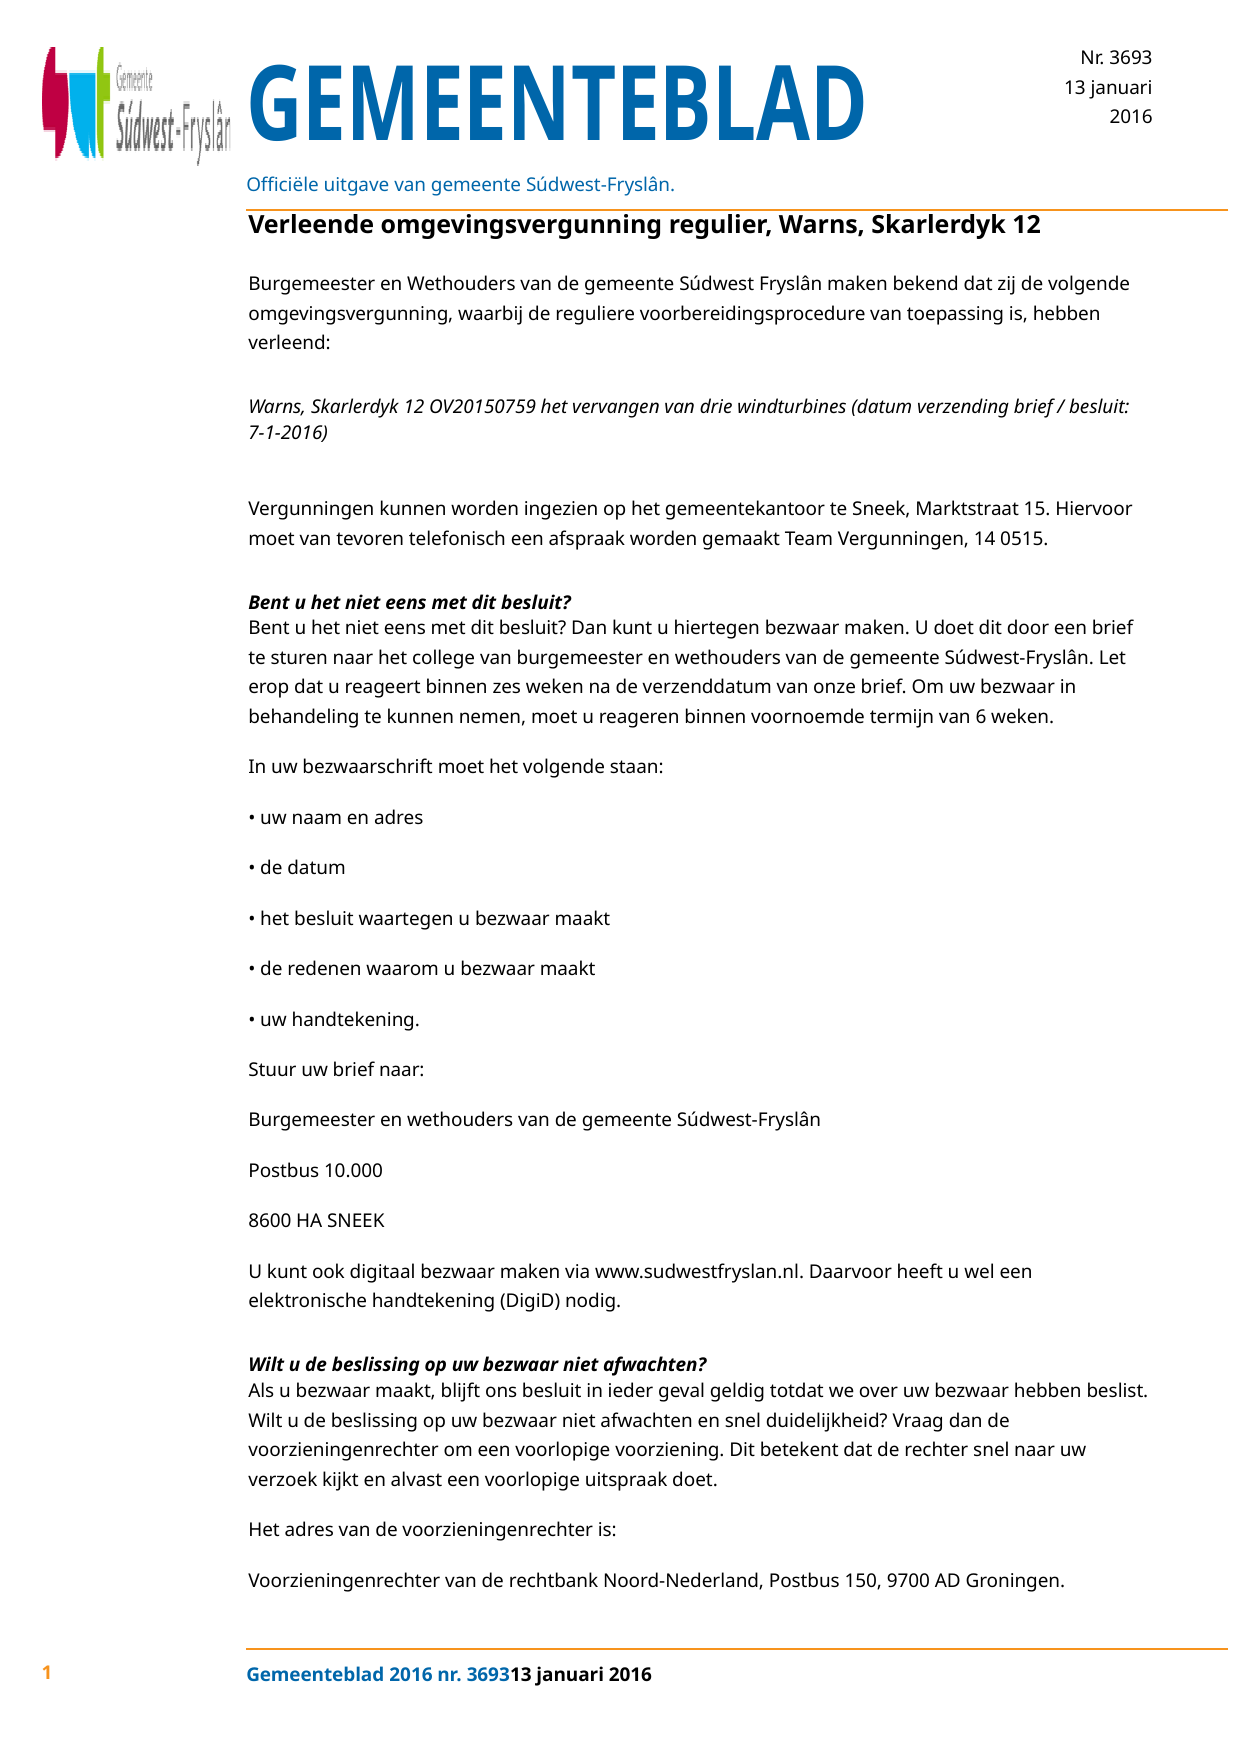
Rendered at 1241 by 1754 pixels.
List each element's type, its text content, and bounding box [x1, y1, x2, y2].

text Postbus 10.000 [248, 1157, 1152, 1183]
text 8600 HA SNEEK [248, 1207, 1152, 1233]
text Burgemeester en Wethouders van de gemeente Súdwest Fryslân maken bekend dat zij de volgende omgevingsvergunning, waarbij de reguliere voorbereidingsprocedure van toepassing is, hebben verleend: [248, 270, 1152, 355]
text • uw handtekening. [248, 1006, 1152, 1032]
text • uw naam en adres [248, 804, 1152, 830]
text • de redenen waarom u bezwaar maakt [248, 955, 1152, 981]
text Het adres van de voorzieningenrechter is: [248, 1516, 1152, 1542]
text Warns, Skarlerdyk 12 OV20150759 het vervangen van drie windturbines (datum verzending brief / besluit: 7-1-2016) [248, 393, 1152, 445]
text U kunt ook digitaal bezwaar maken via www.sudwestfryslan.nl. Daarvoor heeft u wel een elektronische handtekening (DigiD) nodig. [248, 1258, 1152, 1313]
text Vergunningen kunnen worden ingezien op het gemeentekantoor te Sneek, Marktstraat 15. Hiervoor moet van tevoren telefonisch een afspraak worden gemaakt Team Vergunningen, 14 0515. [248, 495, 1152, 551]
text Wilt u de beslissing op uw bezwaar niet afwachten? [248, 1351, 1152, 1377]
text • de datum [248, 854, 1152, 880]
text Bent u het niet eens met dit besluit? Dan kunt u hiertegen bezwaar maken. U doet dit door een brief te sturen naar het college van burgemeester en wethouders van de gemeente Súdwest-Fryslân. Let erop dat u reageert binnen zes weken na de verzenddatum van onze brief. Om uw bezwaar in behandeling te kunnen nemen, moet u reageren binnen voornoemde termijn van 6 weken. [248, 614, 1152, 729]
text Als u bezwaar maakt, blijft ons besluit in ieder geval geldig totdat we over uw bezwaar hebben beslist. Wilt u de beslissing op uw bezwaar niet afwachten en snel duidelijkheid? Vraag dan de voorzieningenrechter om een voorlopige voorziening. Dit betekent dat de rechter snel naar uw verzoek kijkt en alvast een voorlopige uitspraak doet. [248, 1377, 1152, 1492]
picture [41, 47, 231, 172]
text In uw bezwaarschrift moet het volgende staan: [248, 754, 1152, 779]
text • het besluit waartegen u bezwaar maakt [248, 905, 1152, 931]
text Voorzieningenrechter van de rechtbank Noord-Nederland, Postbus 150, 9700 AD Groningen. [248, 1567, 1152, 1592]
text Burgemeester en wethouders van de gemeente Súdwest-Fryslân [248, 1107, 1152, 1132]
text Verleende omgevingsvergunning regulier, Warns, Skarlerdyk 12 [248, 211, 1152, 241]
text Stuur uw brief naar: [248, 1056, 1152, 1082]
text Bent u het niet eens met dit besluit? [248, 589, 1152, 614]
